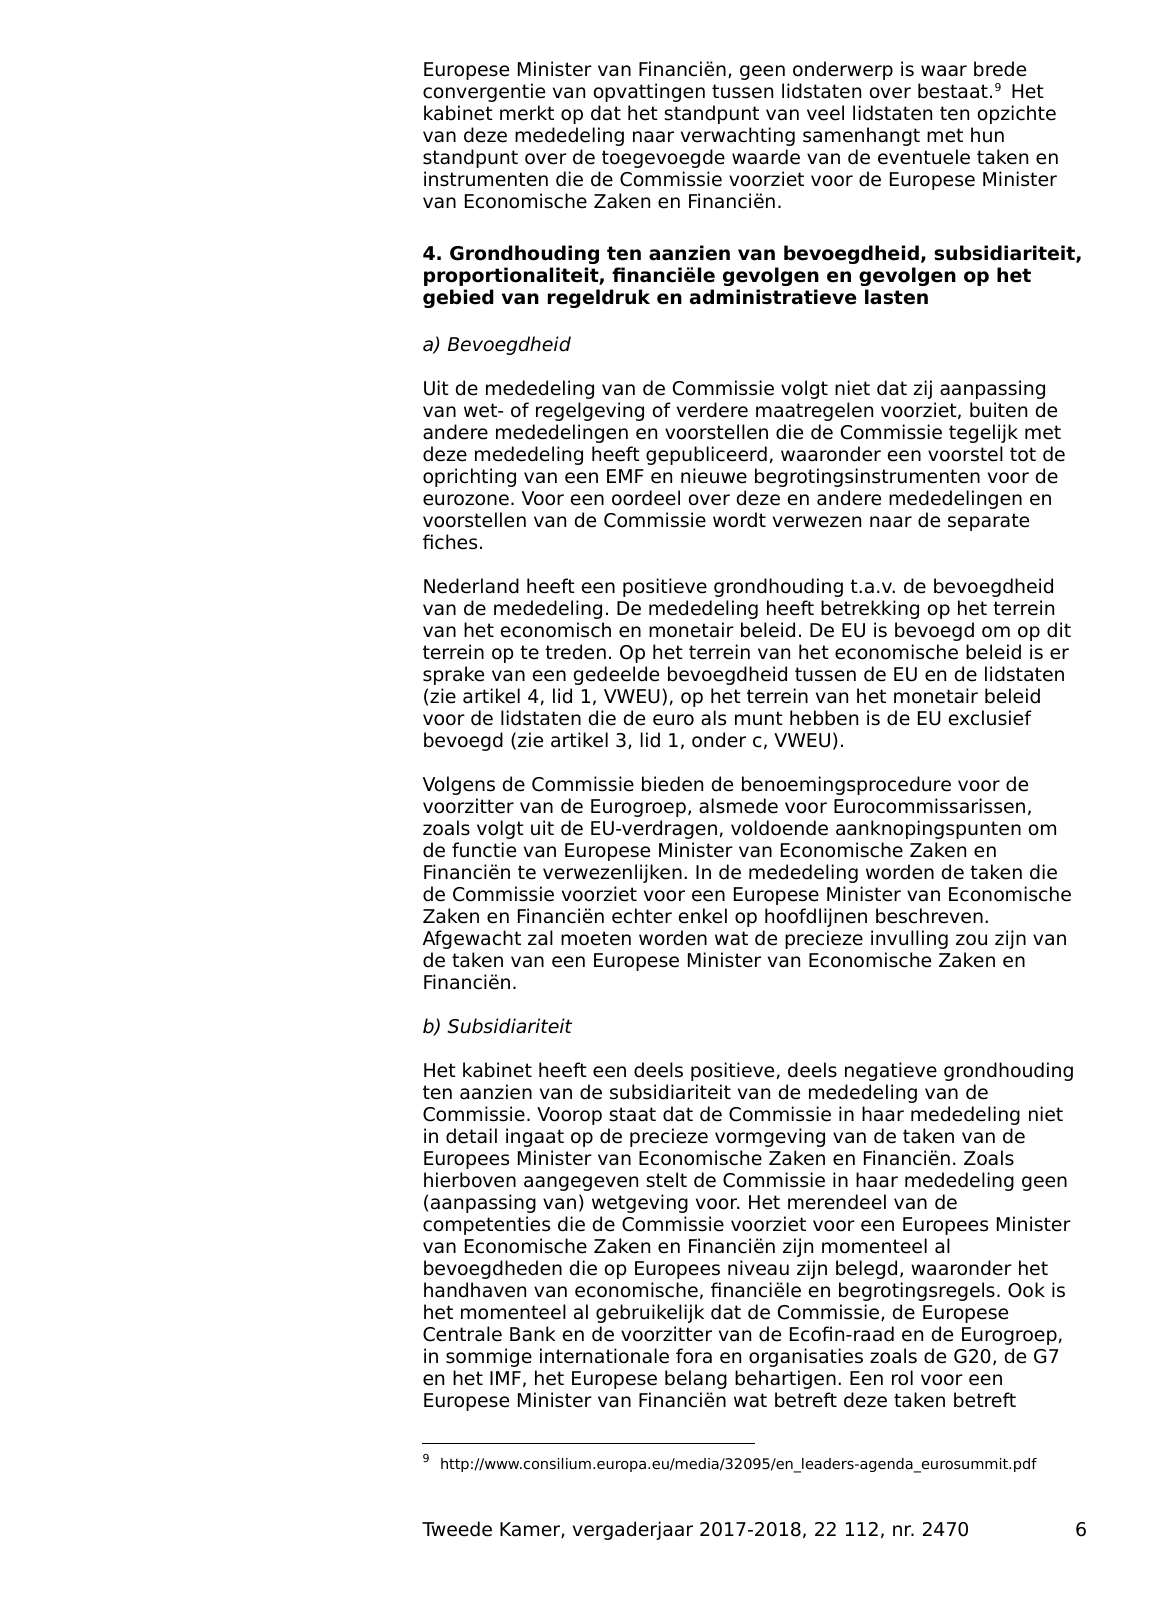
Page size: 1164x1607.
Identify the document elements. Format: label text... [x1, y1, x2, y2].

subtitle b) Subsidiariteit [422, 1016, 1087, 1038]
text http://www.consilium.europa.eu/media/32095/en_leaders-agenda_eurosummit.pdf [422, 1452, 1087, 1474]
text Europese Minister van Financiën, geen onderwerp is waar brede convergentie van opvattingen tussen lidstaten over bestaat. Het kabinet merkt op dat het standpunt van veel lidstaten ten opzichte van deze mededeling naar verwachting samenhangt met hun standpunt over de toegevoegde waarde van de eventuele taken en instrumenten die de Commissie voorziet voor de Europese Minister van Economische Zaken en Financiën. [422, 59, 1087, 213]
subtitle a) Bevoegdheid [422, 334, 1087, 356]
text Uit de mededeling van de Commissie volgt niet dat zij aanpassing van wet- of regelgeving of verdere maatregelen voorziet, buiten de andere mededelingen en voorstellen die de Commissie tegelijk met deze mededeling heeft gepubliceerd, waaronder een voorstel tot de oprichting van een EMF en nieuwe begrotingsinstrumenten voor de eurozone. Voor een oordeel over deze en andere mededelingen en voorstellen van de Commissie wordt verwezen naar de separate fiches. [422, 378, 1087, 554]
subtitle 4. Grondhouding ten aanzien van bevoegdheid, subsidiariteit, proportionaliteit, financiële gevolgen en gevolgen op het gebied van regeldruk en administratieve lasten [422, 243, 1087, 309]
text Volgens de Commissie bieden de benoemingsprocedure voor de voorzitter van de Eurogroep, alsmede voor Eurocommissarissen, zoals volgt uit de EU-verdragen, voldoende aanknopingspunten om de functie van Europese Minister van Economische Zaken en Financiën te verwezenlijken. In de mededeling worden de taken die de Commissie voorziet voor een Europese Minister van Economische Zaken en Financiën echter enkel op hoofdlijnen beschreven. Afgewacht zal moeten worden wat de precieze invulling zou zijn van de taken van een Europese Minister van Economische Zaken en Financiën. [422, 774, 1087, 994]
text Nederland heeft een positieve grondhouding t.a.v. de bevoegdheid van de mededeling. De mededeling heeft betrekking op het terrein van het economisch en monetair beleid. De EU is bevoegd om op dit terrein op te treden. Op het terrein van het economische beleid is er sprake van een gedeelde bevoegdheid tussen de EU en de lidstaten (zie artikel 4, lid 1, VWEU), op het terrein van het monetair beleid voor de lidstaten die de euro als munt hebben is de EU exclusief bevoegd (zie artikel 3, lid 1, onder c, VWEU). [422, 576, 1087, 752]
text Het kabinet heeft een deels positieve, deels negatieve grondhouding ten aanzien van de subsidiariteit van de mededeling van de Commissie. Voorop staat dat de Commissie in haar mededeling niet in detail ingaat op de precieze vormgeving van de taken van de Europees Minister van Economische Zaken en Financiën. Zoals hierboven aangegeven stelt de Commissie in haar mededeling geen (aanpassing van) wetgeving voor. Het merendeel van de competenties die de Commissie voorziet voor een Europees Minister van Economische Zaken en Financiën zijn momenteel al bevoegdheden die op Europees niveau zijn belegd, waaronder het handhaven van economische, financiële en begrotingsregels. Ook is het momenteel al gebruikelijk dat de Commissie, de Europese Centrale Bank en de voorzitter van de Ecofin-raad en de Eurogroep, in sommige internationale fora en organisaties zoals de G20, de G7 en het IMF, het Europese belang behartigen. Een rol voor een Europese Minister van Financiën wat betreft deze taken betreft [422, 1060, 1087, 1412]
